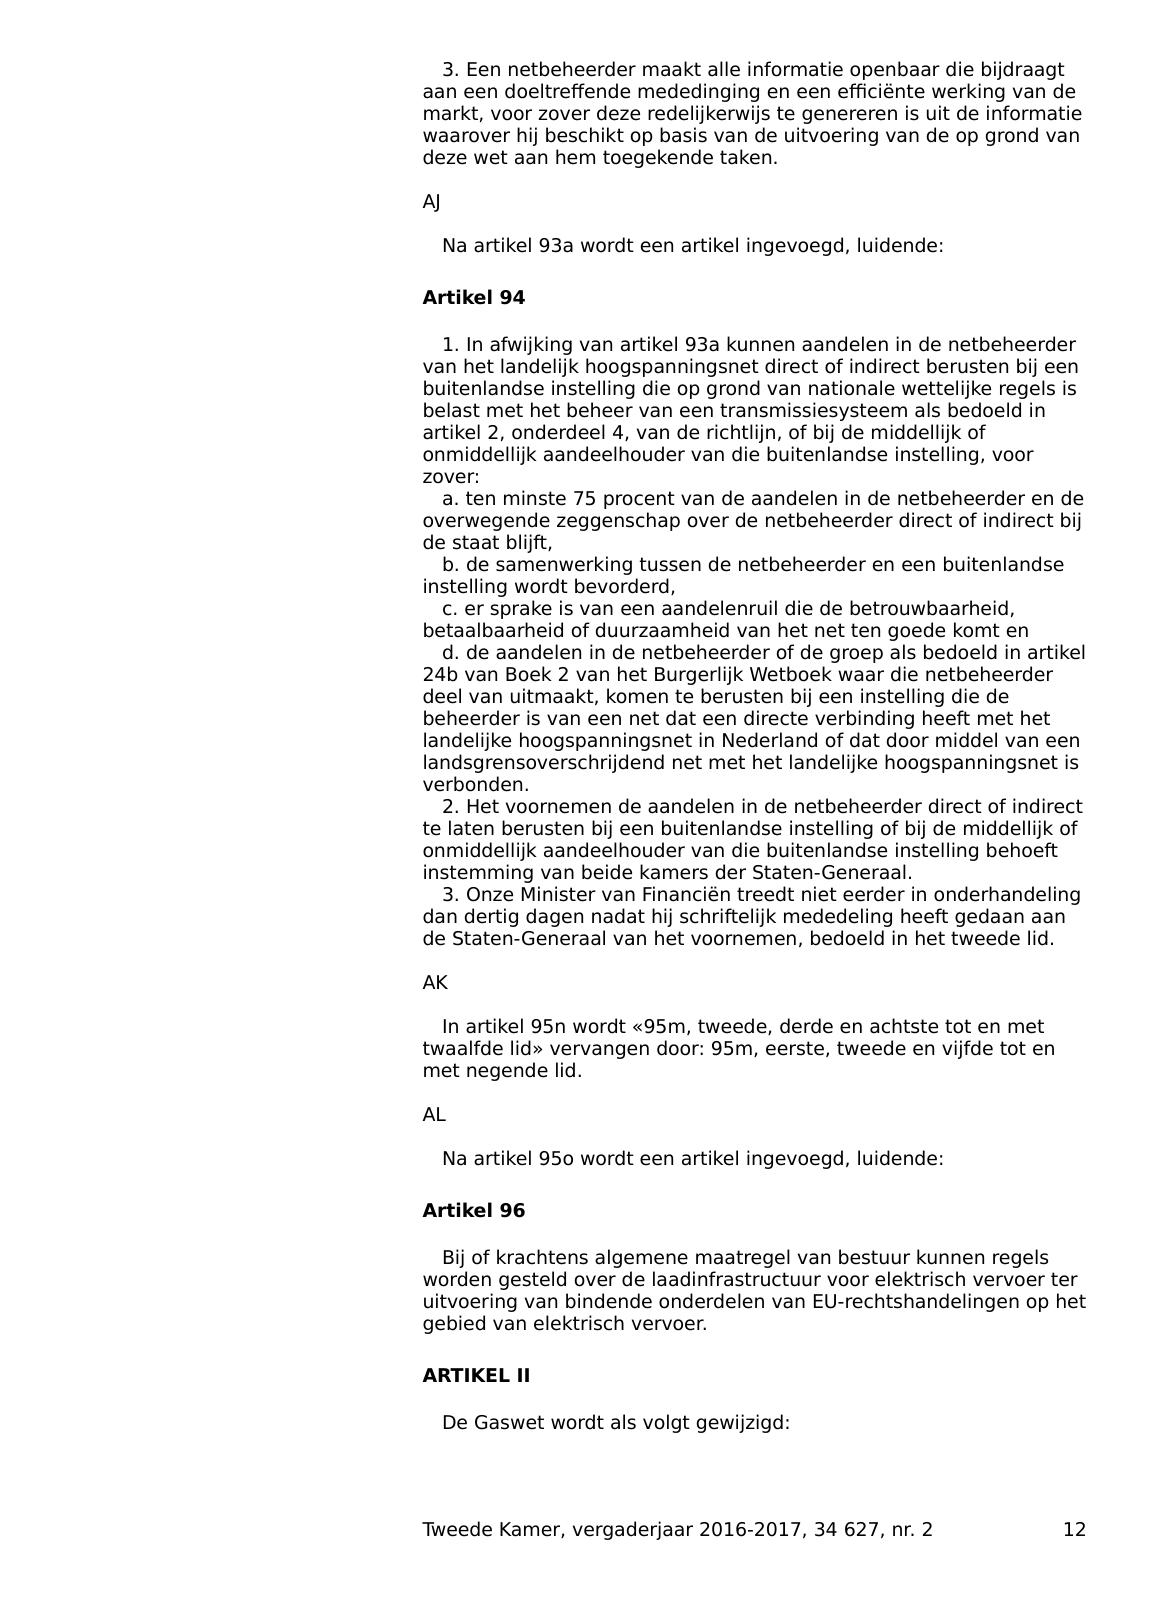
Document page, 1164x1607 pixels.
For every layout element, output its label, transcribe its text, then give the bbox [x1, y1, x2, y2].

text Bij of krachtens algemene maatregel van bestuur kunnen regels worden gesteld over de laadinfrastructuur voor elektrisch vervoer ter uitvoering van bindende onderdelen van EU-rechtshandelingen op het gebied van elektrisch vervoer. [422, 1247, 1087, 1335]
text AK [422, 972, 1087, 994]
text De Gaswet wordt als volgt gewijzigd: [422, 1412, 1087, 1434]
text a. ten minste 75 procent van de aandelen in de netbeheerder en de overwegende zeggenschap over de netbeheerder direct of indirect bij de staat blijft, [422, 488, 1087, 554]
text AL [422, 1104, 1087, 1126]
text b. de samenwerking tussen de netbeheerder en een buitenlandse instelling wordt bevorderd, [422, 554, 1087, 598]
text d. de aandelen in de netbeheerder of de groep als bedoeld in artikel 24b van Boek 2 van het Burgerlijk Wetboek waar die netbeheerder deel van uitmaakt, komen te berusten bij een instelling die de beheerder is van een net dat een directe verbinding heeft met het landelijke hoogspanningsnet in Nederland of dat door middel van een landsgrensoverschrijdend net met het landelijke hoogspanningsnet is verbonden. [422, 642, 1087, 796]
subtitle Artikel 94 [422, 287, 1087, 309]
text 1. In afwijking van artikel 93a kunnen aandelen in de netbeheerder van het landelijk hoogspanningsnet direct of indirect berusten bij een buitenlandse instelling die op grond van nationale wettelijke regels is belast met het beheer van een transmissiesysteem als bedoeld in artikel 2, onderdeel 4, van de richtlijn, of bij de middellijk of onmiddellijk aandeelhouder van die buitenlandse instelling, voor zover: [422, 334, 1087, 488]
text AJ [422, 191, 1087, 213]
text Na artikel 95o wordt een artikel ingevoegd, luidende: [422, 1148, 1087, 1170]
text 2. Het voornemen de aandelen in de netbeheerder direct of indirect te laten berusten bij een buitenlandse instelling of bij de middellijk of onmiddellijk aandeelhouder van die buitenlandse instelling behoeft instemming van beide kamers der Staten-Generaal. [422, 796, 1087, 884]
text c. er sprake is van een aandelenruil die de betrouwbaarheid, betaalbaarheid of duurzaamheid van het net ten goede komt en [422, 598, 1087, 642]
text 3. Onze Minister van Financiën treedt niet eerder in onderhandeling dan dertig dagen nadat hij schriftelijk mededeling heeft gedaan aan de Staten-Generaal van het voornemen, bedoeld in het tweede lid. [422, 884, 1087, 950]
text In artikel 95n wordt «95m, tweede, derde en achtste tot en met twaalfde lid» vervangen door: 95m, eerste, tweede en vijfde tot en met negende lid. [422, 1016, 1087, 1082]
subtitle ARTIKEL II [422, 1365, 1087, 1387]
text Na artikel 93a wordt een artikel ingevoegd, luidende: [422, 235, 1087, 257]
subtitle Artikel 96 [422, 1200, 1087, 1222]
text 3. Een netbeheerder maakt alle informatie openbaar die bijdraagt aan een doeltreffende mededinging en een efficiënte werking van de markt, voor zover deze redelijkerwijs te genereren is uit de informatie waarover hij beschikt op basis van de uitvoering van de op grond van deze wet aan hem toegekende taken. [422, 59, 1087, 169]
